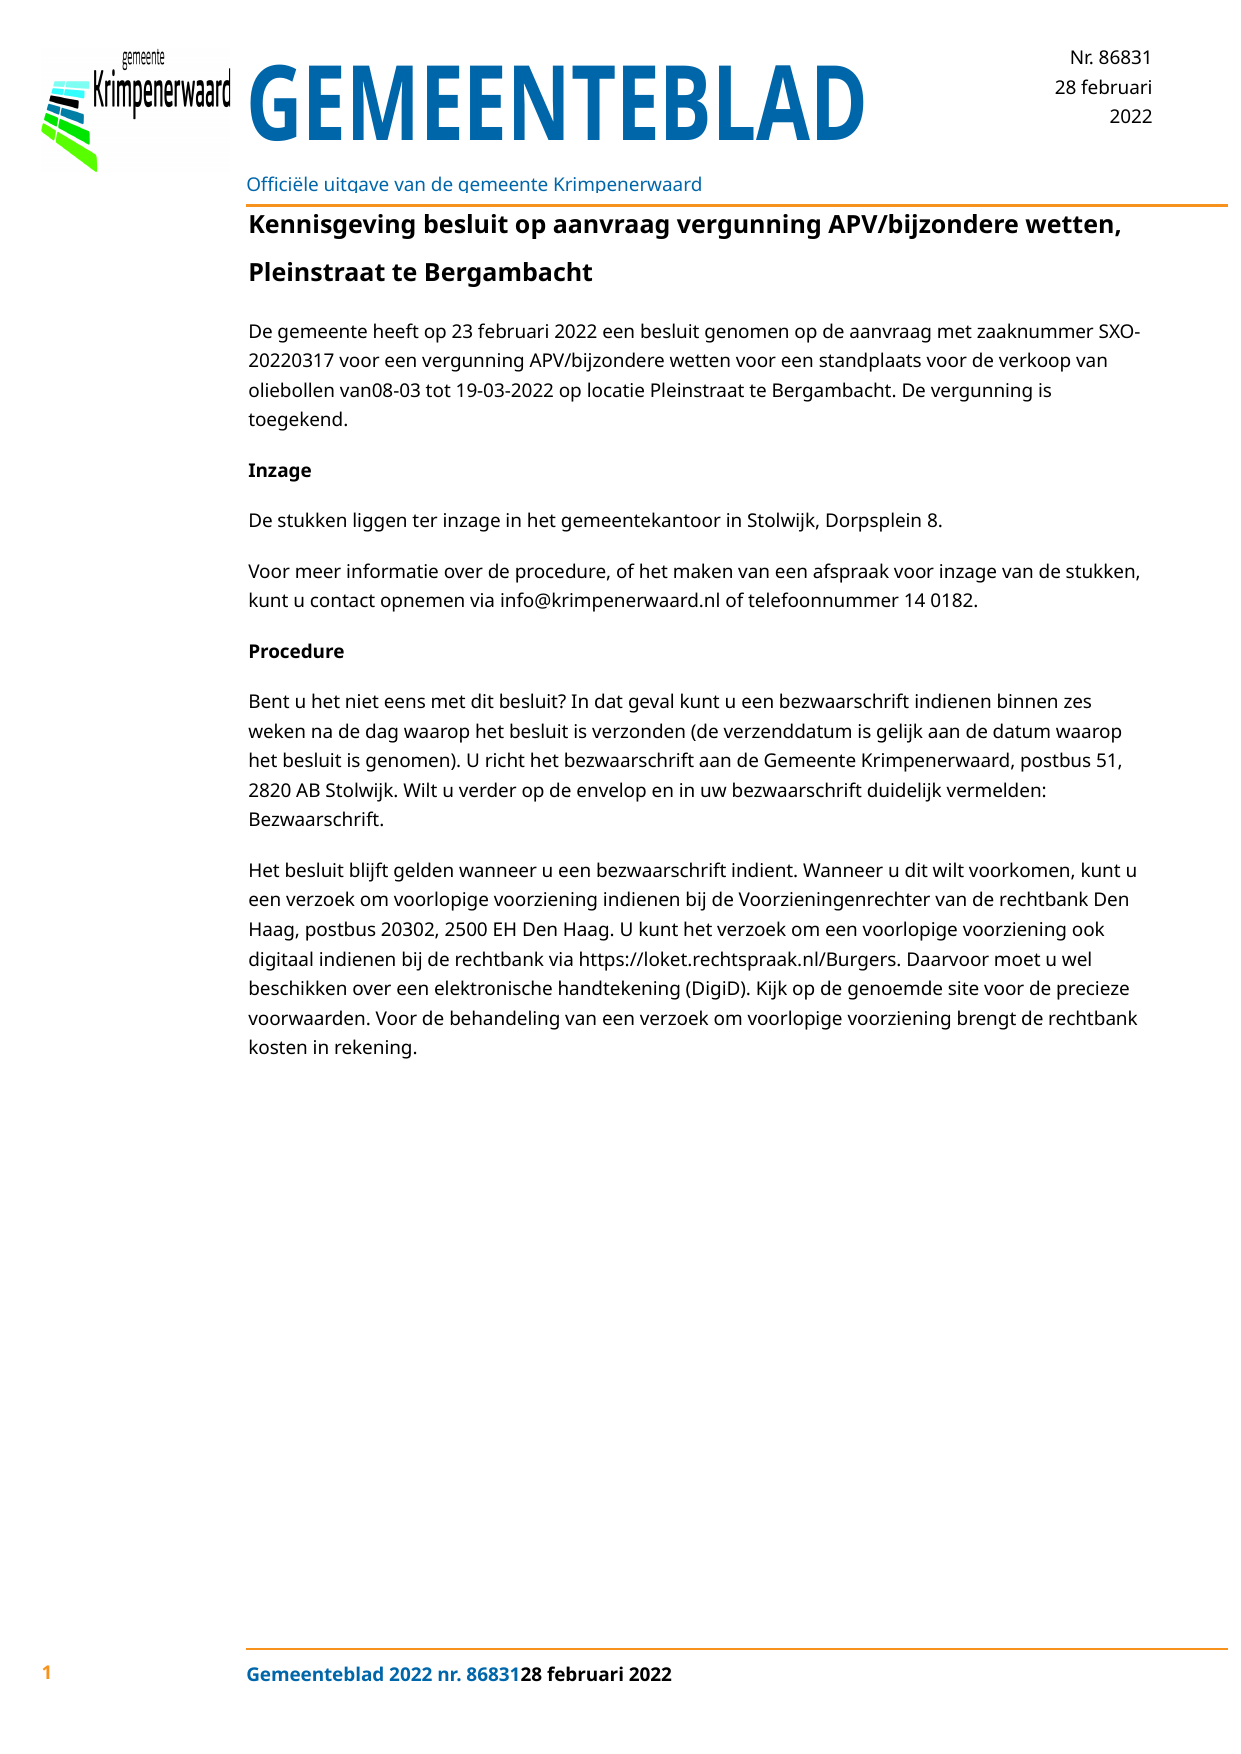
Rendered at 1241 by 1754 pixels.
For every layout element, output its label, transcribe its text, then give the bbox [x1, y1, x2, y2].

text Voor meer informatie over de procedure, of het maken van een afspraak voor inzage van de stukken, kunt u contact opnemen via info@krimpenerwaard.nl of telefoonnummer 14 0182. [248, 558, 1152, 613]
text Bent u het niet eens met dit besluit? In dat geval kunt u een bezwaarschrift indienen binnen zes weken na de dag waarop het besluit is verzonden (de verzenddatum is gelijk aan de datum waarop het besluit is genomen). U richt het bezwaarschrift aan de Gemeente Krimpenerwaard, postbus 51, 2820 AB Stolwijk. Wilt u verder op de envelop en in uw bezwaarschrift duidelijk vermelden: Bezwaarschrift. [248, 688, 1152, 832]
picture [41, 47, 231, 172]
text De stukken liggen ter inzage in het gemeentekantoor in Stolwijk, Dorpsplein 8. [248, 507, 1152, 533]
text Kennisgeving besluit op aanvraag vergunning APV/bijzondere wetten, Pleinstraat te Bergambacht [248, 207, 1152, 288]
text Procedure [248, 638, 1152, 664]
text Het besluit blijft gelden wanneer u een bezwaarschrift indient. Wanneer u dit wilt voorkomen, kunt u een verzoek om voorlopige voorziening indienen bij de Voorzieningenrechter van de rechtbank Den Haag, postbus 20302, 2500 EH Den Haag. U kunt het verzoek om een voorlopige voorziening ook digitaal indienen bij de rechtbank via https://loket.rechtspraak.nl/Burgers. Daarvoor moet u wel beschikken over een elektronische handtekening (DigiD). Kijk op de genoemde site voor de precieze voorwaarden. Voor de behandeling van een verzoek om voorlopige voorziening brengt de rechtbank kosten in rekening. [248, 857, 1152, 1060]
text De gemeente heeft op 23 februari 2022 een besluit genomen op de aanvraag met zaaknummer SXO-20220317 voor een vergunning APV/bijzondere wetten voor een standplaats voor de verkoop van oliebollen van08-03 tot 19-03-2022 op locatie Pleinstraat te Bergambacht. De vergunning is toegekend. [248, 318, 1152, 432]
text Inzage [248, 457, 1152, 483]
